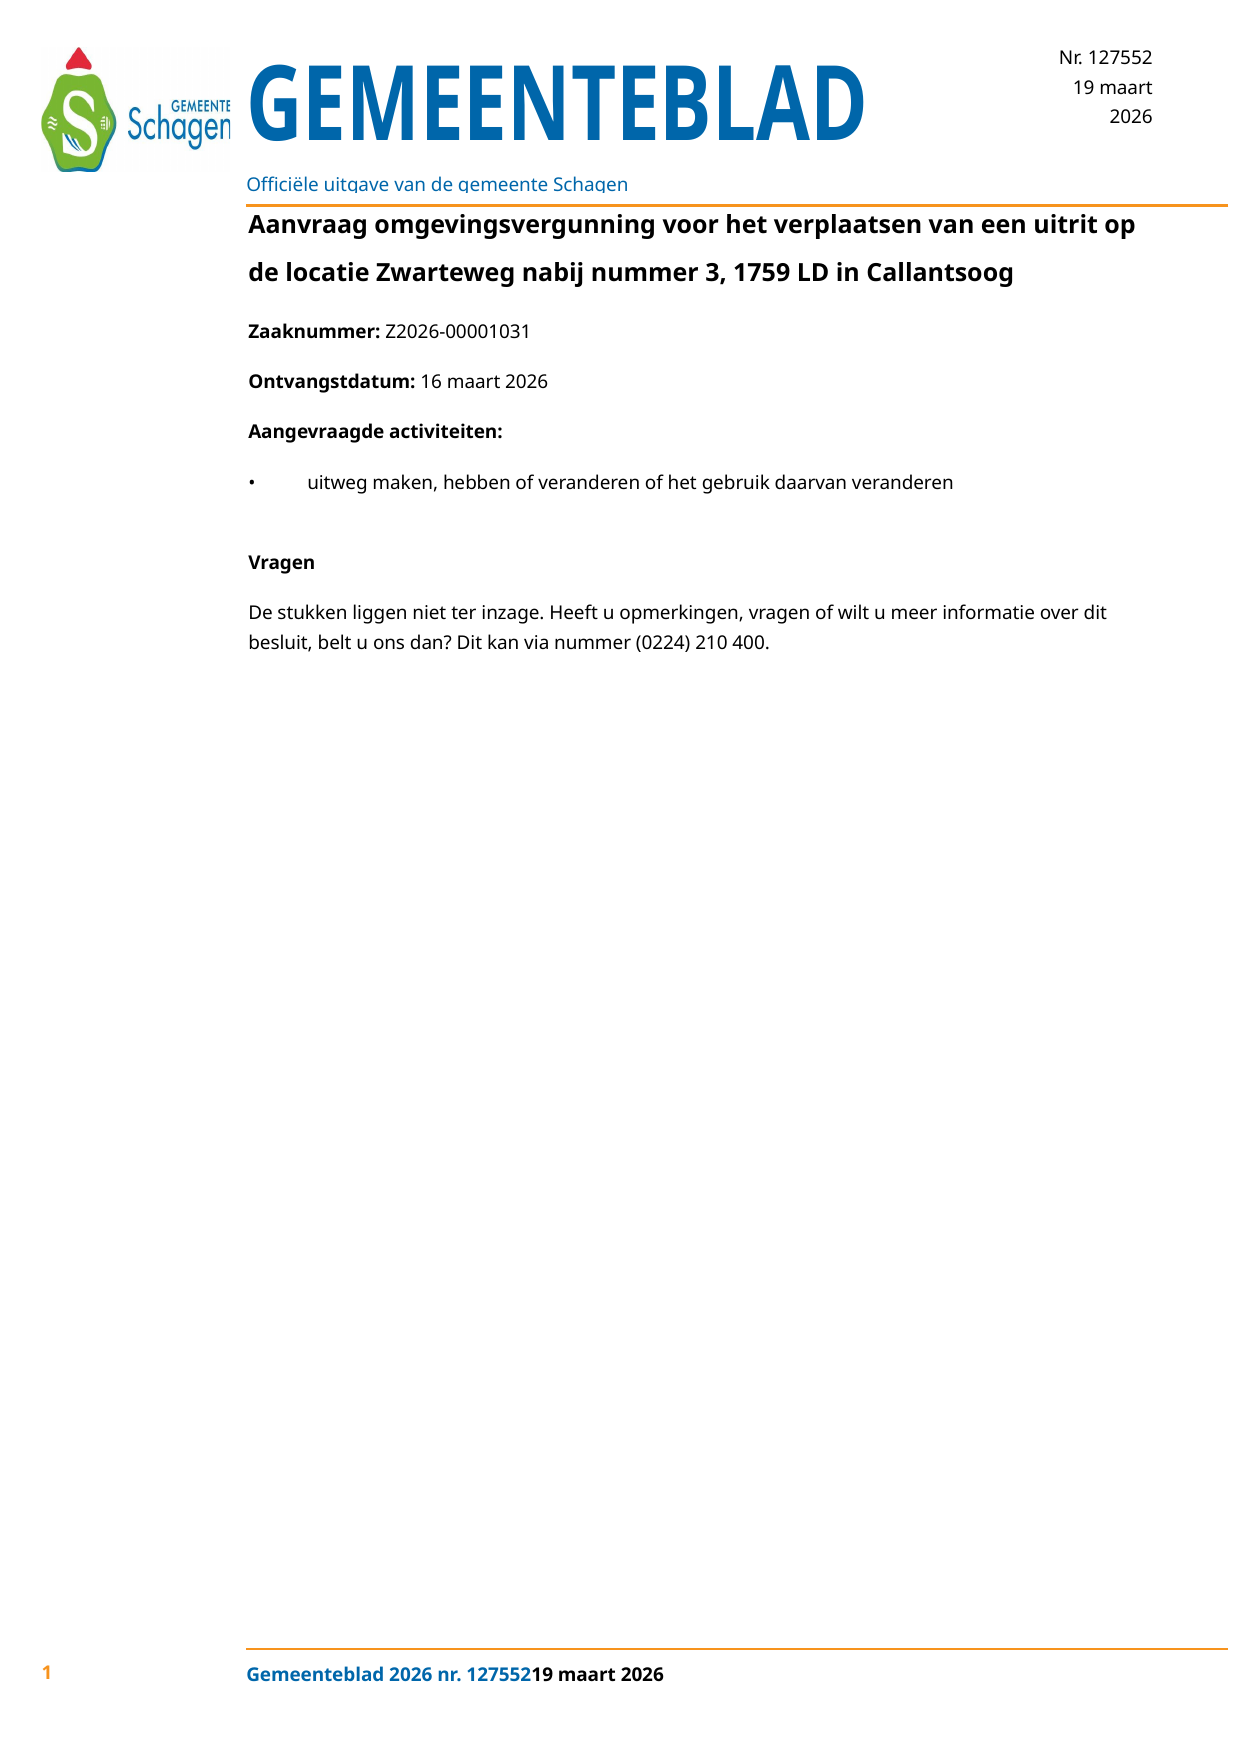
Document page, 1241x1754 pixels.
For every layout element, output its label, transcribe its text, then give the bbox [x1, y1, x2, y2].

text De stukken liggen niet ter inzage. Heeft u opmerkingen, vragen of wilt u meer informatie over dit besluit, belt u ons dan? Dit kan via nummer (0224) 210 400. [248, 599, 1152, 655]
picture [41, 47, 231, 172]
text Ontvangstdatum: 16 maart 2026 [248, 368, 1152, 394]
text Aangevraagde activiteiten: [248, 419, 1152, 444]
text Vragen [248, 549, 1152, 575]
text Aanvraag omgevingsvergunning voor het verplaatsen van een uitrit op de locatie Zwarteweg nabij nummer 3, 1759 LD in Callantsoog [248, 207, 1152, 288]
list uitweg maken, hebben of veranderen of het gebruik daarvan veranderen [248, 469, 1152, 495]
text Zaaknummer: Z2026-00001031 [248, 318, 1152, 344]
